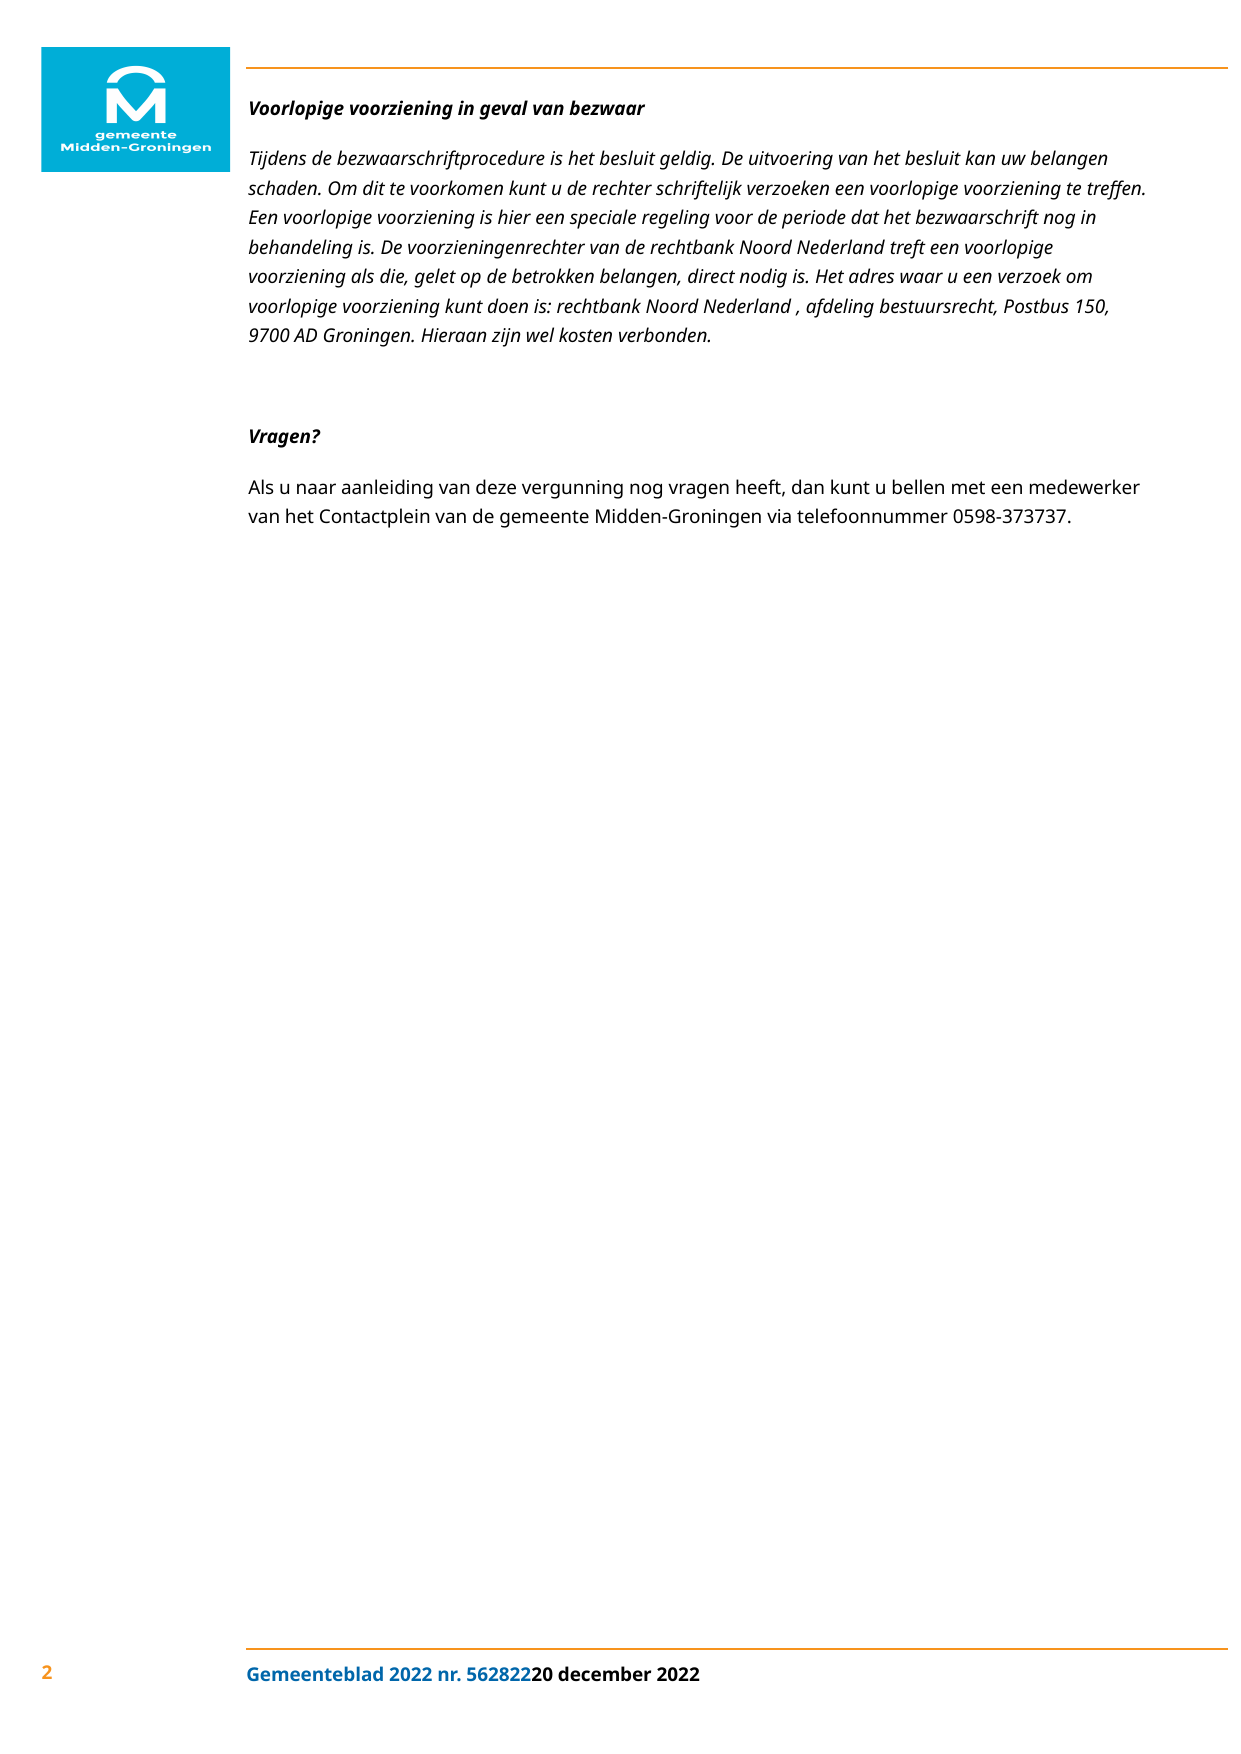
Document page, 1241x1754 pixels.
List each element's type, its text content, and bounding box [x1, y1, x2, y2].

text Voorlopige voorziening in geval van bezwaar [248, 95, 1152, 121]
text Tijdens de bezwaarschriftprocedure is het besluit geldig. De uitvoering van het besluit kan uw belangen schaden. Om dit te voorkomen kunt u de rechter schriftelijk verzoeken een voorlopige voorziening te treffen. Een voorlopige voorziening is hier een speciale regeling voor de periode dat het bezwaarschrift nog in behandeling is. De voorzieningenrechter van de rechtbank Noord Nederland treft een voorlopige voorziening als die, gelet op de betrokken belangen, direct nodig is. Het adres waar u een verzoek om voorlopige voorziening kunt doen is: rechtbank Noord Nederland , afdeling bestuursrecht, Postbus 150, 9700 AD Groningen. Hieraan zijn wel kosten verbonden. [248, 145, 1152, 348]
picture [107, 89, 165, 122]
picture [184, 146, 190, 153]
text Als u naar aanleiding van deze vergunning nog vragen heeft, dan kunt u bellen met een medewerker van het Contactplein van de gemeente Midden-Groningen via telefoonnummer 0598-373737. [248, 474, 1152, 529]
text Vragen? [248, 423, 1152, 449]
picture [108, 66, 164, 82]
